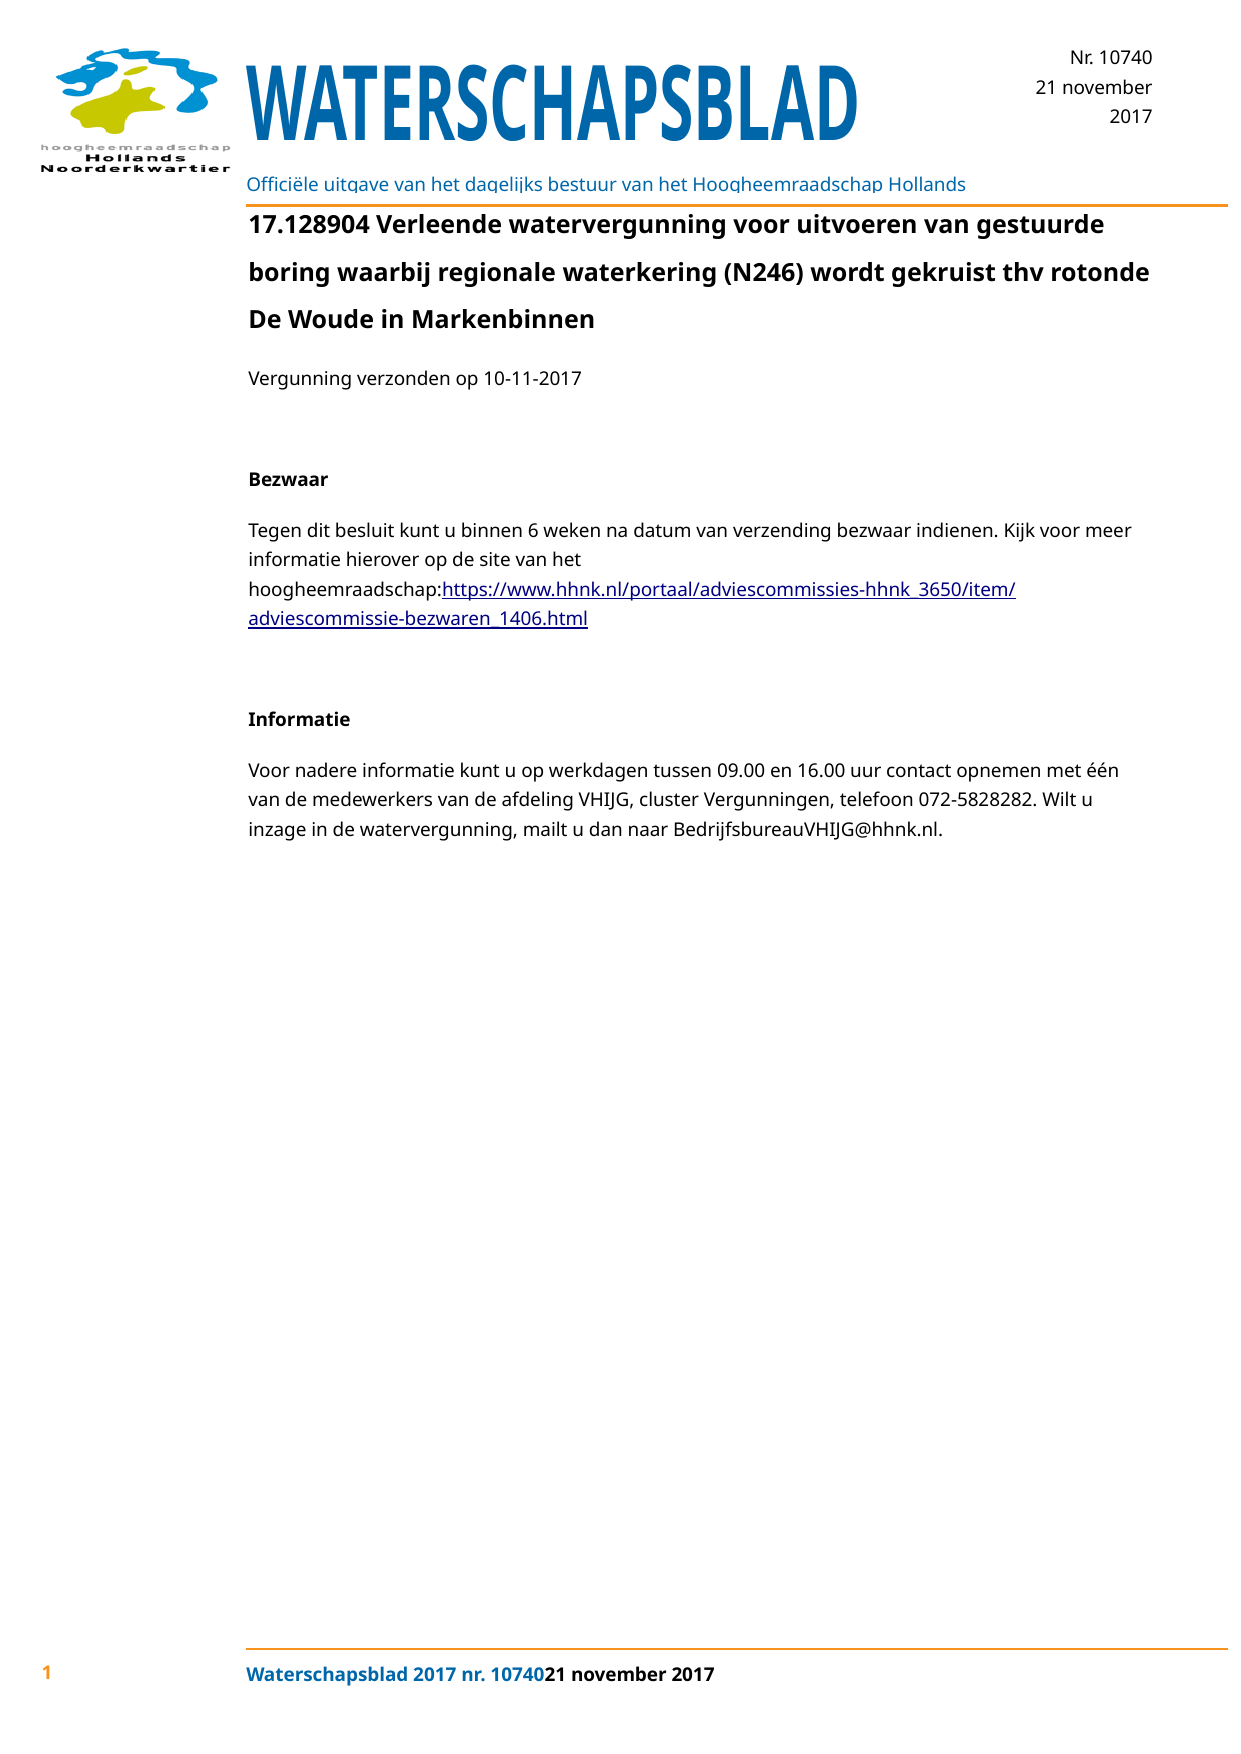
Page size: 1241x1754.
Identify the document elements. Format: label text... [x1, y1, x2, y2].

text 17.128904 Verleende watervergunning voor uitvoeren van gestuurde boring waarbij regionale waterkering (N246) wordt gekruist thv rotonde De Woude in Markenbinnen [248, 207, 1152, 336]
text Voor nadere informatie kunt u op werkdagen tussen 09.00 en 16.00 uur contact opnemen met één van de medewerkers van de afdeling VHIJG, cluster Vergunningen, telefoon 072-5828282. Wilt u inzage in de watervergunning, mailt u dan naar BedrijfsbureauVHIJG@hhnk.nl. [248, 757, 1152, 842]
text Tegen dit besluit kunt u binnen 6 weken na datum van verzending bezwaar indienen. Kijk voor meer informatie hierover op de site van het hoogheemraadschap:https://www.hhnk.nl/portaal/adviescommissies-hhnk_3650/item/adviescommissie-bezwaren_1406.html [248, 517, 1152, 631]
text Vergunning verzonden op 10-11-2017 [248, 366, 1152, 391]
text Informatie [248, 706, 1152, 732]
picture [41, 47, 231, 172]
text Bezwaar [248, 466, 1152, 492]
